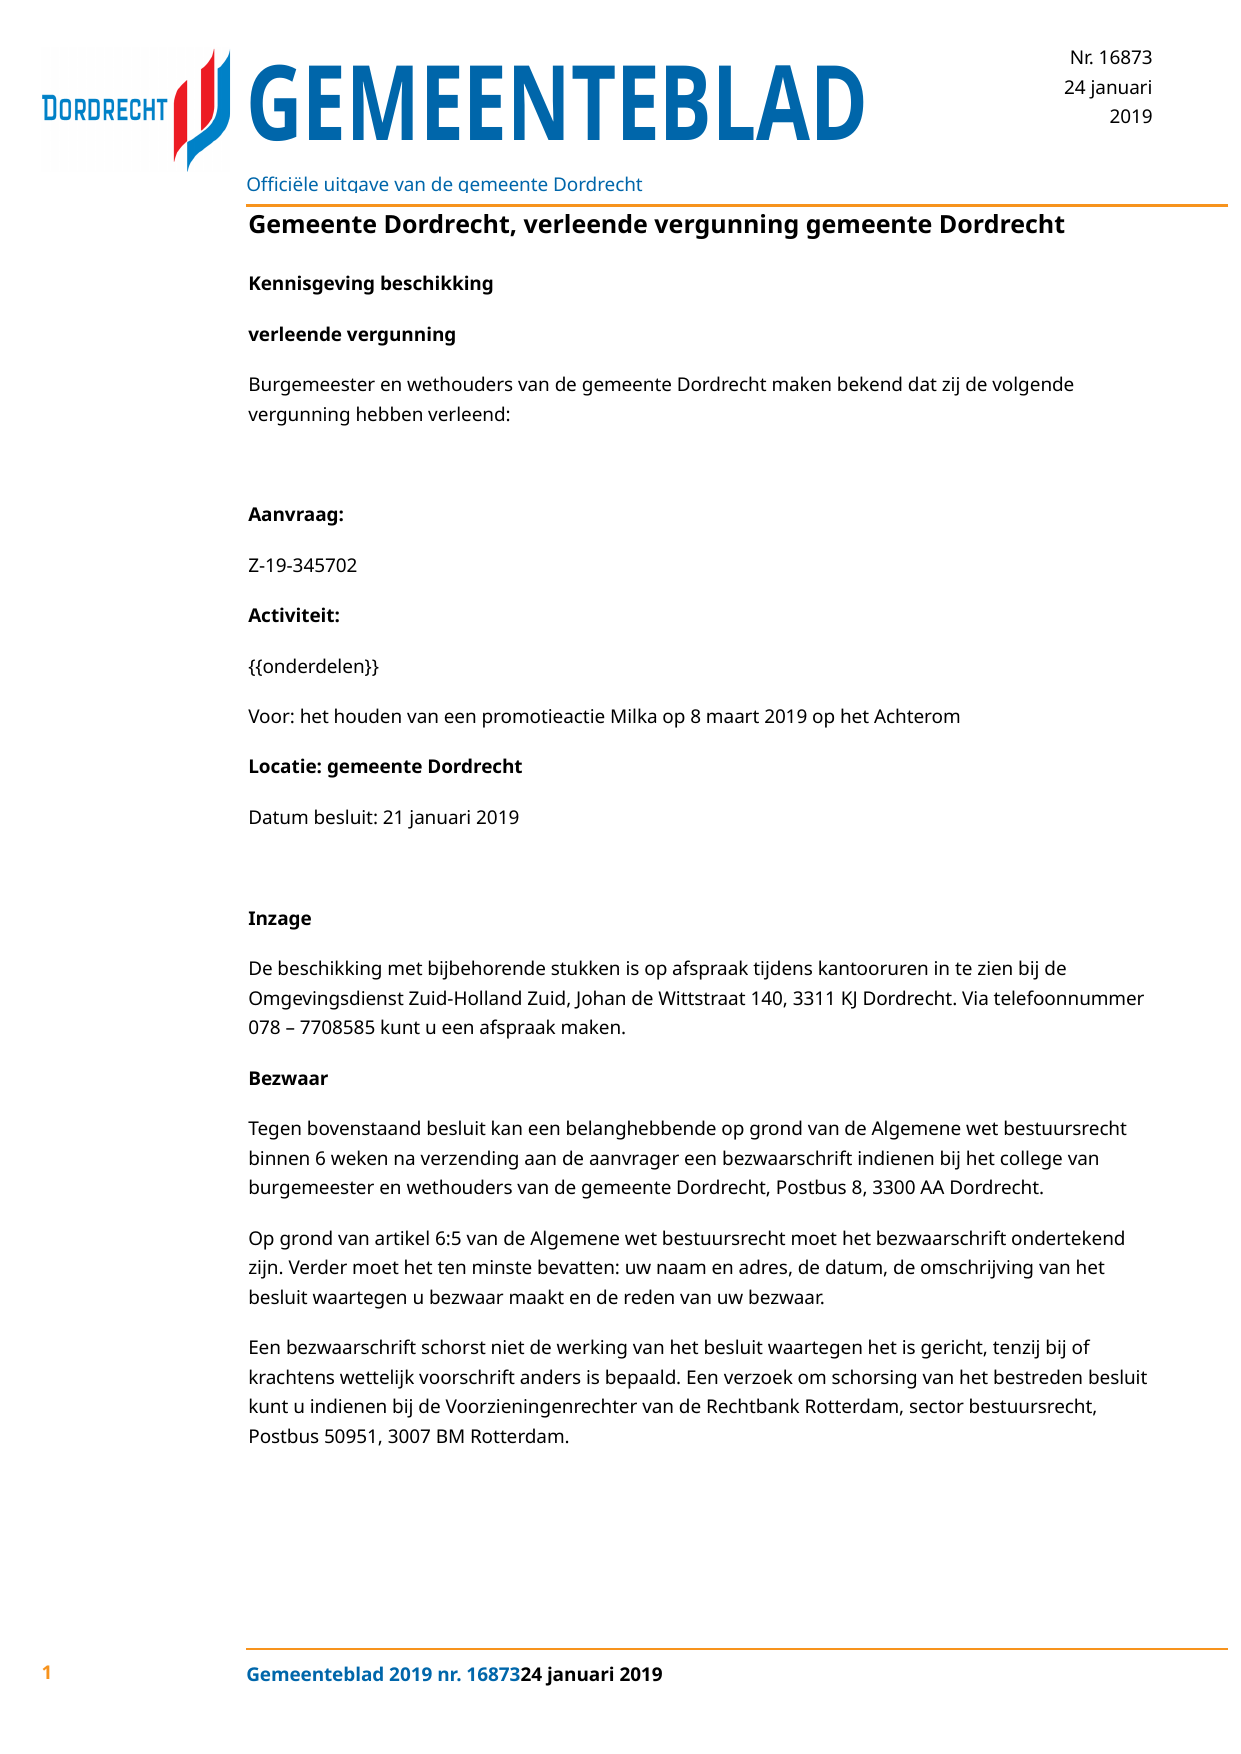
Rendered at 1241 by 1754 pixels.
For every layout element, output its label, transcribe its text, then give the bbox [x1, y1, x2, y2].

text Een bezwaarschrift schorst niet de werking van het besluit waartegen het is gericht, tenzij bij of krachtens wettelijk voorschrift anders is bepaald. Een verzoek om schorsing van het bestreden besluit kunt u indienen bij de Voorzieningenrechter van de Rechtbank Rotterdam, sector bestuursrecht, Postbus 50951, 3007 BM Rotterdam. [248, 1334, 1152, 1449]
text Aanvraag: [248, 502, 1152, 527]
text Locatie: gemeente Dordrecht [248, 754, 1152, 779]
text Tegen bovenstaand besluit kan een belanghebbende op grond van de Algemene wet bestuursrecht binnen 6 weken na verzending aan de aanvrager een bezwaarschrift indienen bij het college van burgemeester en wethouders van de gemeente Dordrecht, Postbus 8, 3300 AA Dordrecht. [248, 1115, 1152, 1200]
text {{onderdelen}} [248, 653, 1152, 678]
picture [41, 47, 231, 172]
text De beschikking met bijbehorende stukken is op afspraak tijdens kantooruren in te zien bij de Omgevingsdienst Zuid-Holland Zuid, Johan de Wittstraat 140, 3311 KJ Dordrecht. Via telefoonnummer 078 – 7708585 kunt u een afspraak maken. [248, 955, 1152, 1040]
text Kennisgeving beschikking [248, 270, 1152, 296]
text verleende vergunning [248, 321, 1152, 346]
text Z-19-345702 [248, 552, 1152, 578]
text Inzage [248, 905, 1152, 931]
text Datum besluit: 21 januari 2019 [248, 804, 1152, 830]
text Bezwaar [248, 1065, 1152, 1091]
text Voor: het houden van een promotieactie Milka op 8 maart 2019 op het Achterom [248, 703, 1152, 729]
text Activiteit: [248, 602, 1152, 628]
text Gemeente Dordrecht, verleende vergunning gemeente Dordrecht [248, 207, 1152, 241]
text Op grond van artikel 6:5 van de Algemene wet bestuursrecht moet het bezwaarschrift ondertekend zijn. Verder moet het ten minste bevatten: uw naam en adres, de datum, de omschrijving van het besluit waartegen u bezwaar maakt en de reden van uw bezwaar. [248, 1225, 1152, 1310]
text Burgemeester en wethouders van de gemeente Dordrecht maken bekend dat zij de volgende vergunning hebben verleend: [248, 371, 1152, 426]
